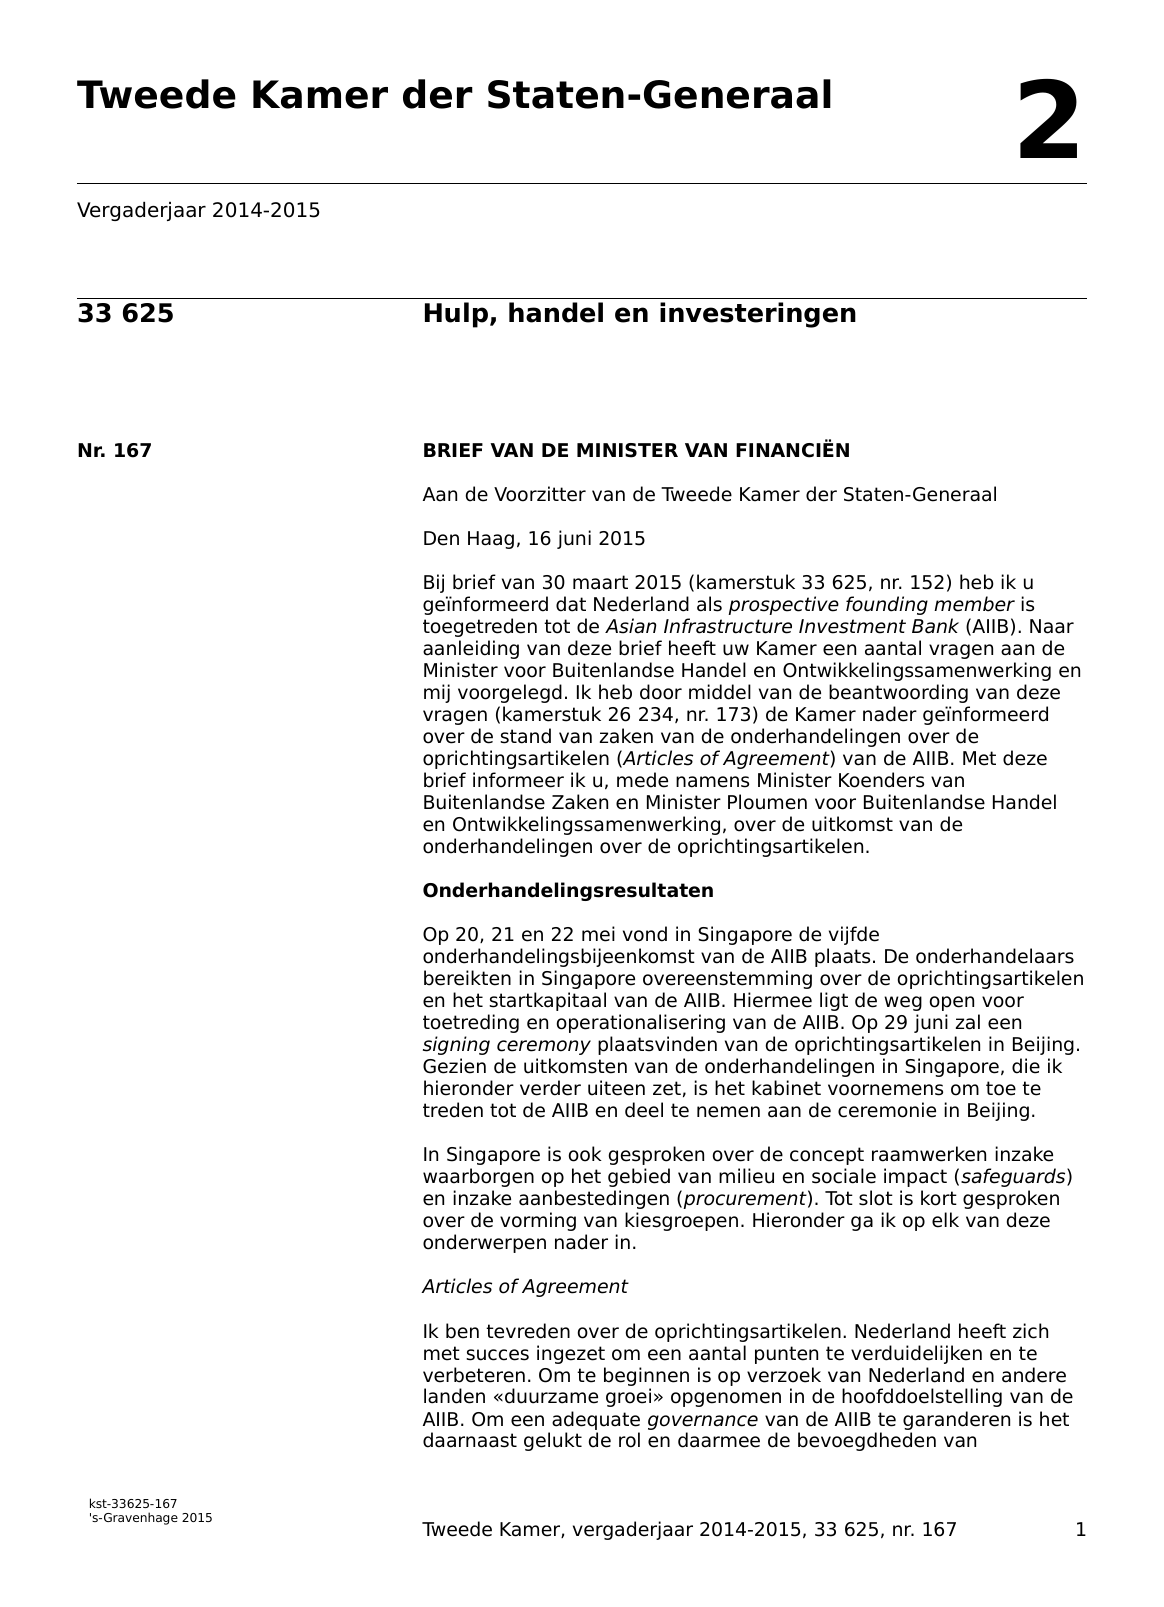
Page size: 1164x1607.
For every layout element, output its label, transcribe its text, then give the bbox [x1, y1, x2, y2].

text In Singapore is ook gesproken over de concept raamwerken inzake waarborgen op het gebied van milieu en sociale impact (safeguards) en inzake aanbestedingen (procurement). Tot slot is kort gesproken over de vorming van kiesgroepen. Hieronder ga ik op elk van deze onderwerpen nader in. [422, 1144, 1087, 1254]
text kst-33625-167 [88, 1497, 323, 1511]
table_header 2 [886, 59, 1087, 183]
table_header Tweede Kamer der Staten-Generaal [77, 59, 886, 183]
text Op 20, 21 en 22 mei vond in Singapore de vijfde onderhandelingsbijeenkomst van de AIIB plaats. De onderhandelaars bereikten in Singapore overeenstemming over de oprichtingsartikelen en het startkapitaal van de AIIB. Hiermee ligt de weg open voor toetreding en operationalisering van de AIIB. Op 29 juni zal een signing ceremony plaatsvinden van de oprichtingsartikelen in Beijing. Gezien de uitkomsten van de onderhandelingen in Singapore, die ik hieronder verder uiteen zet, is het kabinet voornemens om toe te treden tot de AIIB en deel te nemen aan de ceremonie in Beijing. [422, 924, 1087, 1122]
subtitle Articles of Agreement [422, 1276, 1087, 1298]
subtitle Onderhandelingsresultaten [422, 880, 1087, 902]
text Ik ben tevreden over de oprichtingsartikelen. Nederland heeft zich met succes ingezet om een aantal punten te verduidelijken en te verbeteren. Om te beginnen is op verzoek van Nederland en andere landen «duurzame groei» opgenomen in de hoofddoelstelling van de AIIB. Om een adequate governance van de AIIB te garanderen is het daarnaast gelukt de rol en daarmee de bevoegdheden van [422, 1321, 1087, 1452]
text Aan de Voorzitter van de Tweede Kamer der Staten-Generaal [422, 484, 1087, 506]
text Den Haag, 16 juni 2015 [422, 528, 1087, 550]
subtitle 33 625 Hulp, handel en investeringen [77, 299, 1087, 329]
text 's-Gravenhage 2015 [88, 1511, 323, 1525]
table_cell Vergaderjaar 2014-2015 [77, 184, 1087, 298]
subtitle Nr. 167 BRIEF VAN DE MINISTER VAN FINANCIËN [77, 440, 1087, 462]
text Bij brief van 30 maart 2015 (kamerstuk 33 625, nr. 152) heb ik u geïnformeerd dat Nederland als prospective founding member is toegetreden tot de Asian Infrastructure Investment Bank (AIIB). Naar aanleiding van deze brief heeft uw Kamer een aantal vragen aan de Minister voor Buitenlandse Handel en Ontwikkelingssamenwerking en mij voorgelegd. Ik heb door middel van de beantwoording van deze vragen (kamerstuk 26 234, nr. 173) de Kamer nader geïnformeerd over de stand van zaken van de onderhandelingen over de oprichtingsartikelen (Articles of Agreement) van de AIIB. Met deze brief informeer ik u, mede namens Minister Koenders van Buitenlandse Zaken en Minister Ploumen voor Buitenlandse Handel en Ontwikkelingssamenwerking, over de uitkomst van de onderhandelingen over de oprichtingsartikelen. [422, 572, 1087, 858]
